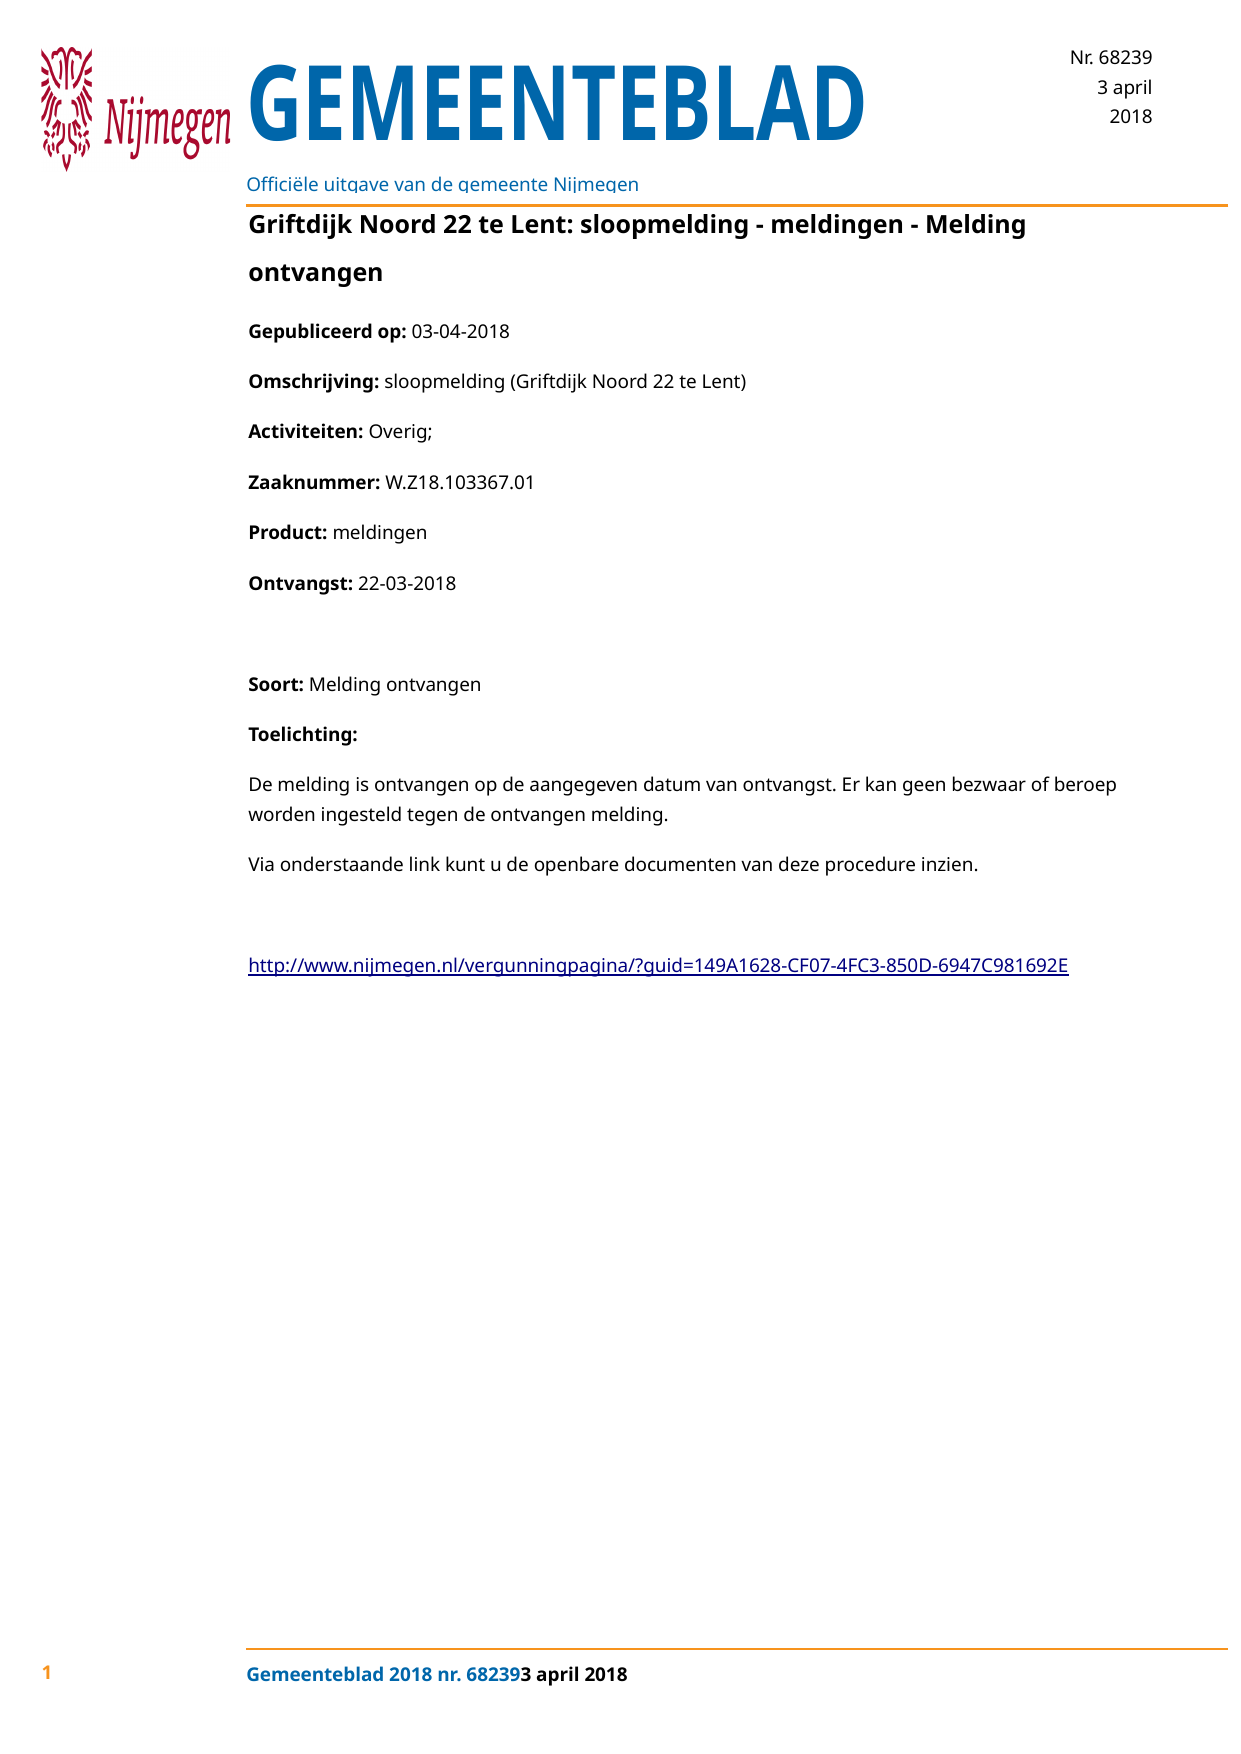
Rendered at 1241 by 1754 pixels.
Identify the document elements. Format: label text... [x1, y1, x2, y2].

text Griftdijk Noord 22 te Lent: sloopmelding - meldingen - Melding ontvangen [248, 207, 1152, 288]
text Ontvangst: 22-03-2018 [248, 570, 1152, 596]
text Gepubliceerd op: 03-04-2018 [248, 318, 1152, 344]
text Omschrijving: sloopmelding (Griftdijk Noord 22 te Lent) [248, 368, 1152, 394]
text Toelichting: [248, 721, 1152, 747]
text Soort: Melding ontvangen [248, 671, 1152, 697]
text Zaaknummer: W.Z18.103367.01 [248, 469, 1152, 495]
text Activiteiten: Overig; [248, 419, 1152, 444]
text http://www.nijmegen.nl/vergunningpagina/?guid=149A1628-CF07-4FC3-850D-6947C981692E [248, 952, 1152, 978]
text Via onderstaande link kunt u de openbare documenten van deze procedure inzien. [248, 852, 1152, 877]
picture [41, 47, 231, 172]
text De melding is ontvangen op de aangegeven datum van ontvangst. Er kan geen bezwaar of beroep worden ingesteld tegen de ontvangen melding. [248, 772, 1152, 827]
text Product: meldingen [248, 519, 1152, 545]
